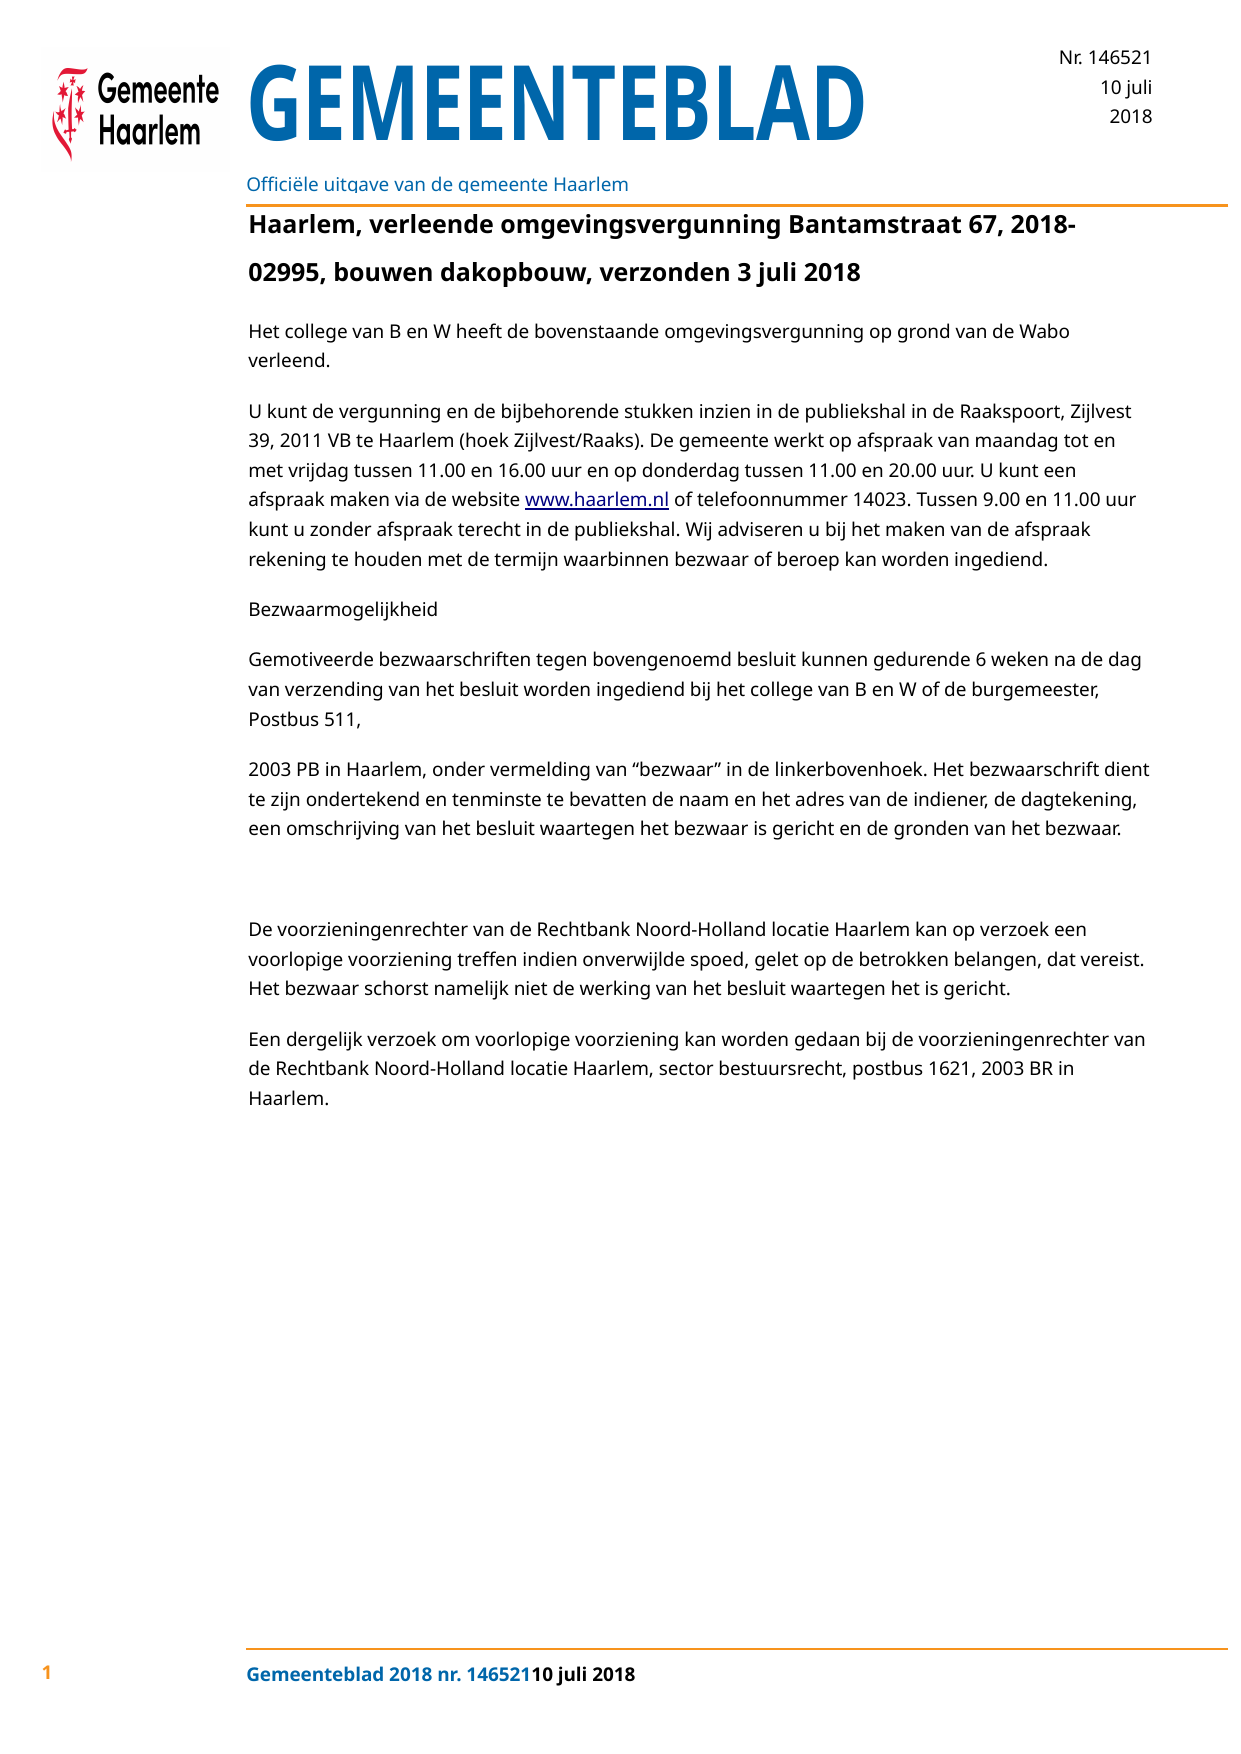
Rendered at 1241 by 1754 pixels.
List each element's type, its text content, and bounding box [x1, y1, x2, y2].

text 2003 PB in Haarlem, onder vermelding van “bezwaar” in de linkerbovenhoek. Het bezwaarschrift dient te zijn ondertekend en tenminste te bevatten de naam en het adres van de indiener, de dagtekening, een omschrijving van het besluit waartegen het bezwaar is gericht en de gronden van het bezwaar. [248, 756, 1152, 841]
text Haarlem, verleende omgevingsvergunning Bantamstraat 67, 2018-02995, bouwen dakopbouw, verzonden 3 juli 2018 [248, 207, 1152, 288]
text U kunt de vergunning en de bijbehorende stukken inzien in de publiekshal in de Raakspoort, Zijlvest 39, 2011 VB te Haarlem (hoek Zijlvest/Raaks). De gemeente werkt op afspraak van maandag tot en met vrijdag tussen 11.00 en 16.00 uur en op donderdag tussen 11.00 en 20.00 uur. U kunt een afspraak maken via de website www.haarlem.nl of telefoonnummer 14023. Tussen 9.00 en 11.00 uur kunt u zonder afspraak terecht in de publiekshal. Wij adviseren u bij het maken van de afspraak rekening te houden met de termijn waarbinnen bezwaar of beroep kan worden ingediend. [248, 398, 1152, 572]
text De voorzieningenrechter van de Rechtbank Noord-Holland locatie Haarlem kan op verzoek een voorlopige voorziening treffen indien onverwijlde spoed, gelet op de betrokken belangen, dat vereist. Het bezwaar schorst namelijk niet de werking van het besluit waartegen het is gericht. [248, 916, 1152, 1001]
picture [41, 47, 231, 172]
text Het college van B en W heeft de bovenstaande omgevingsvergunning op grond van de Wabo verleend. [248, 318, 1152, 373]
text Bezwaarmogelijkheid [248, 596, 1152, 622]
text Gemotiveerde bezwaarschriften tegen bovengenoemd besluit kunnen gedurende 6 weken na de dag van verzending van het besluit worden ingediend bij het college van B en W of de burgemeester, Postbus 511, [248, 647, 1152, 732]
text Een dergelijk verzoek om voorlopige voorziening kan worden gedaan bij de voorzieningenrechter van de Rechtbank Noord-Holland locatie Haarlem, sector bestuursrecht, postbus 1621, 2003 BR in Haarlem. [248, 1026, 1152, 1111]
